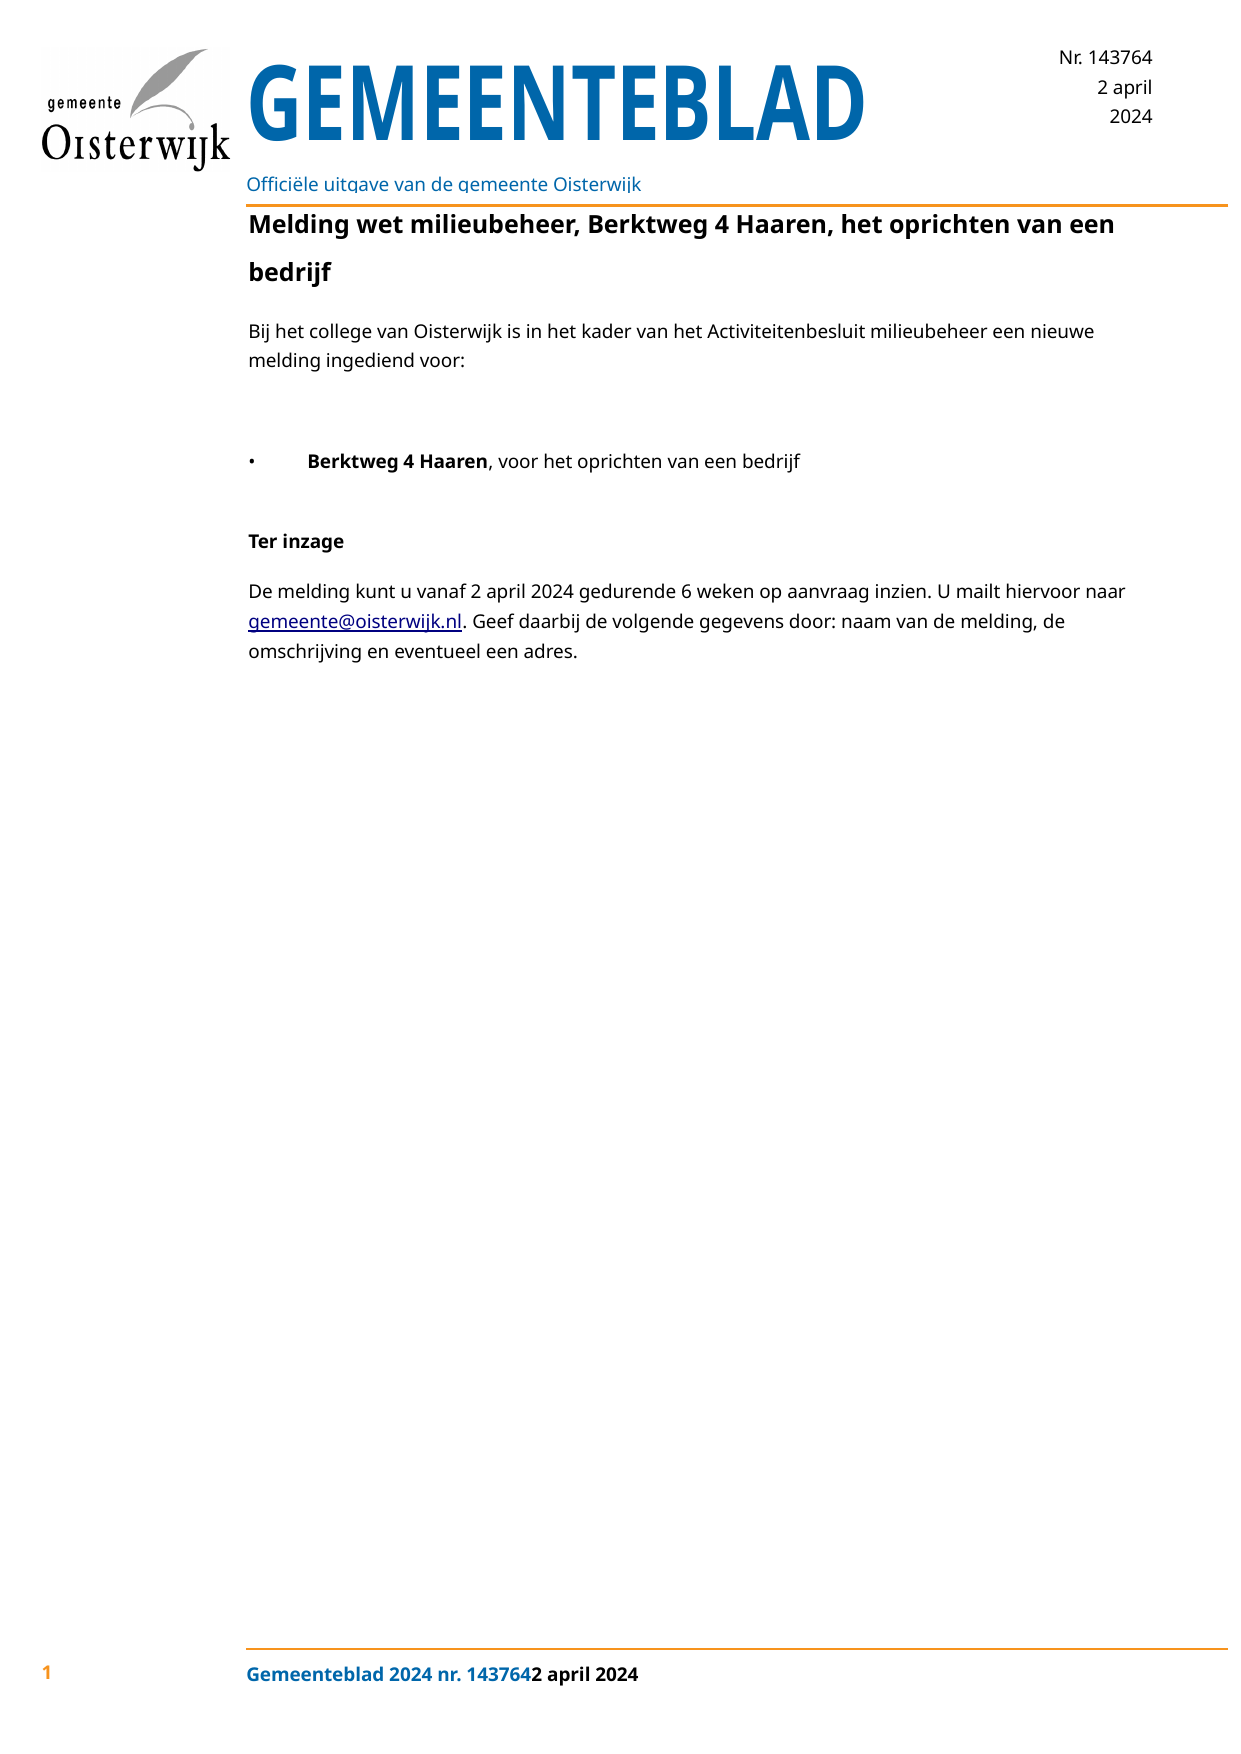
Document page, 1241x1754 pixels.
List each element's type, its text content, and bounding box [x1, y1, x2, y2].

text Ter inzage [248, 528, 1152, 554]
list Berktweg 4 Haaren, voor het oprichten van een bedrijf [248, 448, 1152, 474]
text Melding wet milieubeheer, Berktweg 4 Haaren, het oprichten van een bedrijf [248, 207, 1152, 288]
text Bij het college van Oisterwijk is in het kader van het Activiteitenbesluit milieubeheer een nieuwe melding ingediend voor: [248, 318, 1152, 373]
text De melding kunt u vanaf 2 april 2024 gedurende 6 weken op aanvraag inzien. U mailt hiervoor naar gemeente@oisterwijk.nl. Geef daarbij de volgende gegevens door: naam van de melding, de omschrijving en eventueel een adres. [248, 579, 1152, 664]
picture [41, 47, 231, 172]
